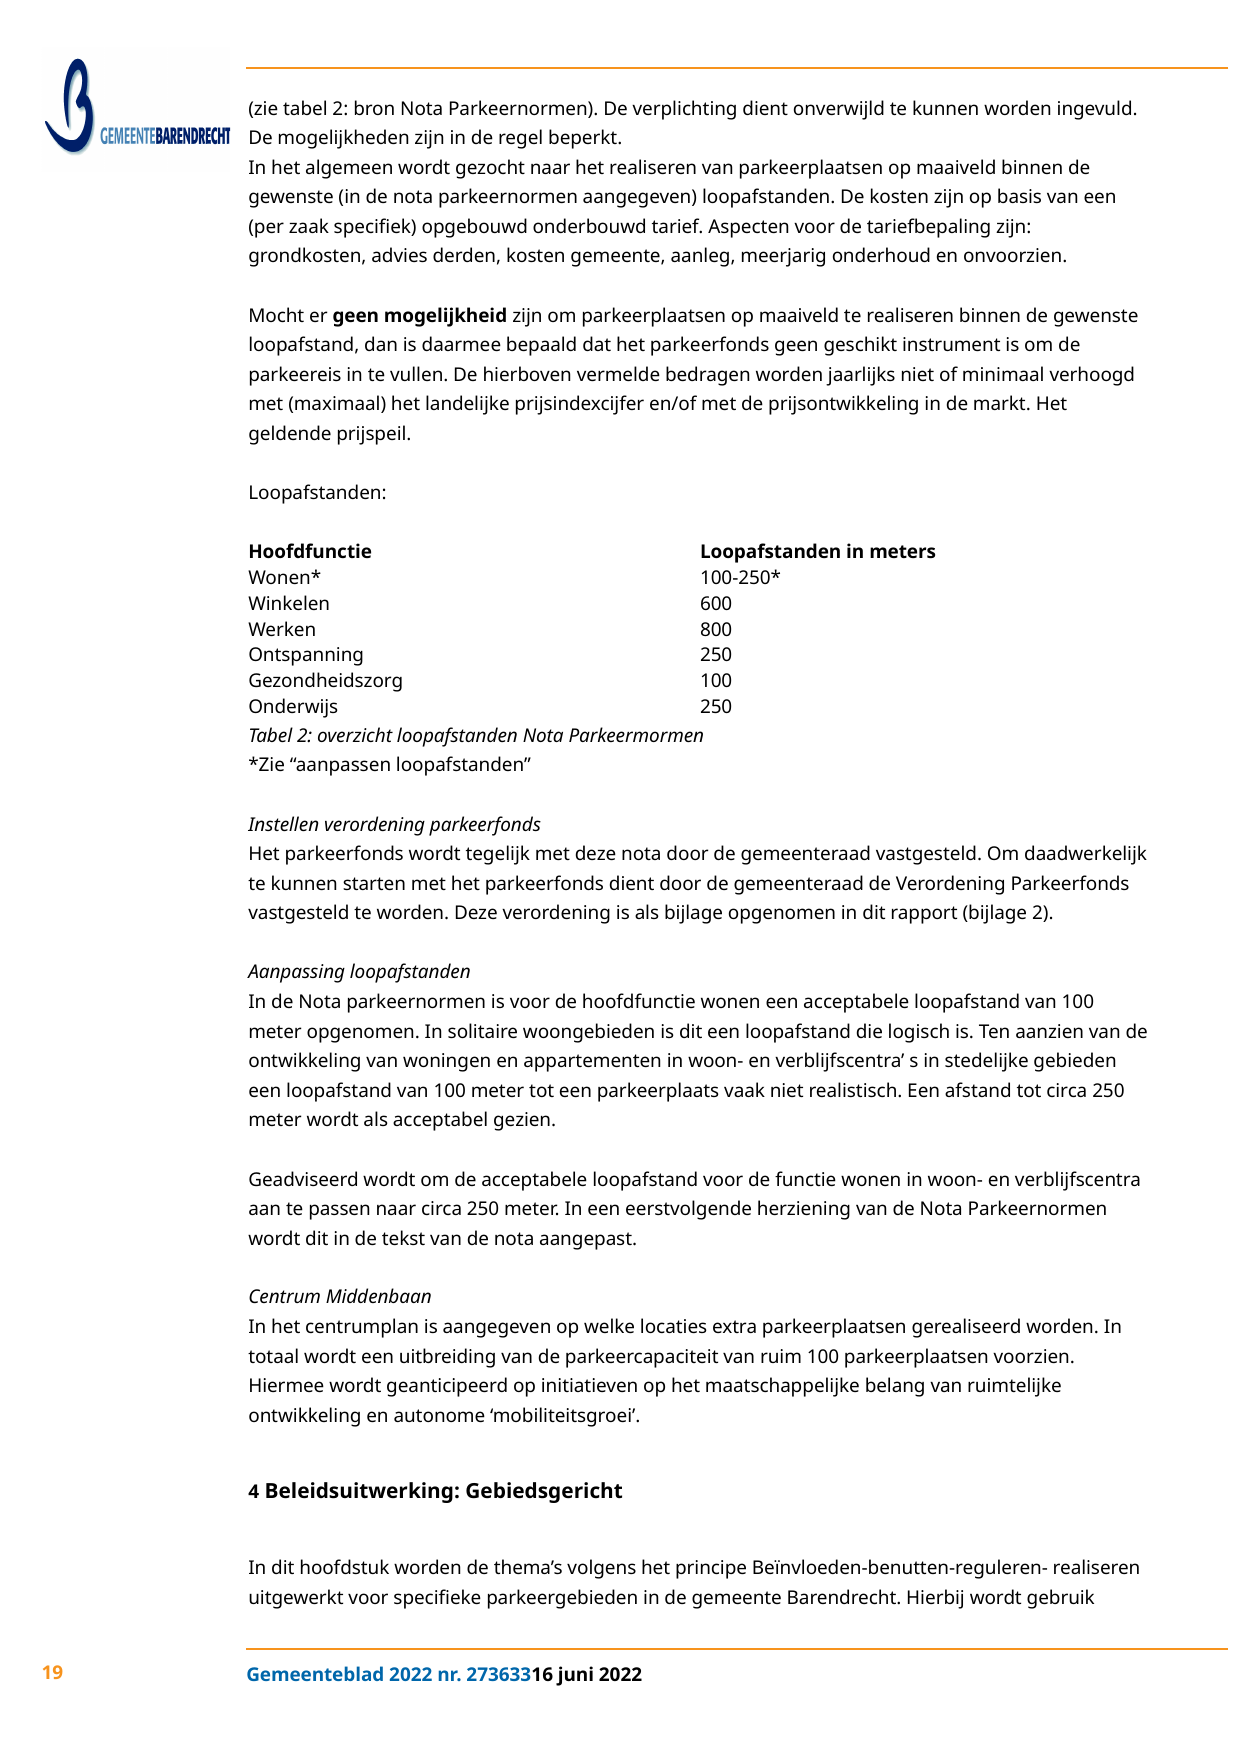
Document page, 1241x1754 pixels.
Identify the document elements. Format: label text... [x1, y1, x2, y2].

text Mocht er geen mogelijkheid zijn om parkeerplaatsen op maaiveld te realiseren binnen de gewenste loopafstand, dan is daarmee bepaald dat het parkeerfonds geen geschikt instrument is om de parkeereis in te vullen. De hierboven vermelde bedragen worden jaarlijks niet of minimaal verhoogd met (maximaal) het landelijke prijsindexcijfer en/of met de prijsontwikkeling in de markt. Het geldende prijspeil. [248, 302, 1152, 446]
table_cell 100-250* [700, 564, 1152, 590]
table_header Hoofdfunctie [248, 539, 700, 564]
text Tabel 2: overzicht loopafstanden Nota Parkeermormen [248, 722, 1152, 748]
table_cell Ontspanning [248, 642, 700, 667]
table_cell Wonen* [248, 564, 700, 590]
text Loopafstanden: [248, 479, 1152, 505]
text In het algemeen wordt gezocht naar het realiseren van parkeerplaatsen op maaiveld binnen de gewenste (in de nota parkeernormen aangegeven) loopafstanden. De kosten zijn op basis van een (per zaak specifiek) opgebouwd onderbouwd tarief. Aspecten voor de tariefbepaling zijn: grondkosten, advies derden, kosten gemeente, aanleg, meerjarig onderhoud en onvoorzien. [248, 154, 1152, 268]
table_header Centrum Middenbaan In het centrumplan is aangegeven op welke locaties extra parkeerplaatsen gerealiseerd worden. In totaal wordt een uitbreiding van de parkeercapaciteit van ruim 100 parkeerplaatsen voorzien. Hiermee wordt geanticipeerd op initiatieven op het maatschappelijke belang van ruimtelijke ontwikkeling en autonome ‘mobiliteitsgroei’. [248, 1284, 1152, 1428]
table_cell 250 [700, 642, 1152, 667]
table_header Geadviseerd wordt om de acceptabele loopafstand voor de functie wonen in woon- en verblijfscentra aan te passen naar circa 250 meter. In een eerstvolgende herziening van de Nota Parkeernormen wordt dit in de tekst van de nota aangepast. [248, 1166, 1152, 1251]
table_cell 250 [700, 693, 1152, 719]
table_cell 100 [700, 667, 1152, 693]
table_cell 600 [700, 590, 1152, 616]
text *Zie “aanpassen loopafstanden” [248, 752, 1152, 777]
text 4 Beleidsuitwerking: Gebiedsgericht [248, 1477, 1152, 1505]
text Het parkeerfonds wordt tegelijk met deze nota door de gemeenteraad vastgesteld. Om daadwerkelijk te kunnen starten met het parkeerfonds dient door de gemeenteraad de Verordening Parkeerfonds vastgesteld te worden. Deze verordening is als bijlage opgenomen in dit rapport (bijlage 2). [248, 840, 1152, 925]
table_cell Gezondheidszorg [248, 667, 700, 693]
text (zie tabel 2: bron Nota Parkeernormen). De verplichting dient onverwijld te kunnen worden ingevuld. De mogelijkheden zijn in de regel beperkt. [248, 95, 1152, 150]
table_cell Onderwijs [248, 693, 700, 719]
table_header Loopafstanden in meters [700, 539, 1152, 564]
table_cell 800 [700, 616, 1152, 642]
text Aanpassing loopafstanden [248, 959, 1152, 984]
text Instellen verordening parkeerfonds [248, 811, 1152, 836]
text In de Nota parkeernormen is voor de hoofdfunctie wonen een acceptabele loopafstand van 100 meter opgenomen. In solitaire woongebieden is dit een loopafstand die logisch is. Ten aanzien van de ontwikkeling van woningen en appartementen in woon- en verblijfscentra’ s in stedelijke gebieden een loopafstand van 100 meter tot een parkeerplaats vaak niet realistisch. Een afstand tot circa 250 meter wordt als acceptabel gezien. [248, 988, 1152, 1132]
text In dit hoofdstuk worden de thema’s volgens het principe Beïnvloeden-benutten-reguleren- realiseren uitgewerkt voor specifieke parkeergebieden in de gemeente Barendrecht. Hierbij wordt gebruik [248, 1554, 1152, 1609]
table_cell Winkelen [248, 590, 700, 616]
picture [41, 47, 231, 172]
table_cell Werken [248, 616, 700, 642]
